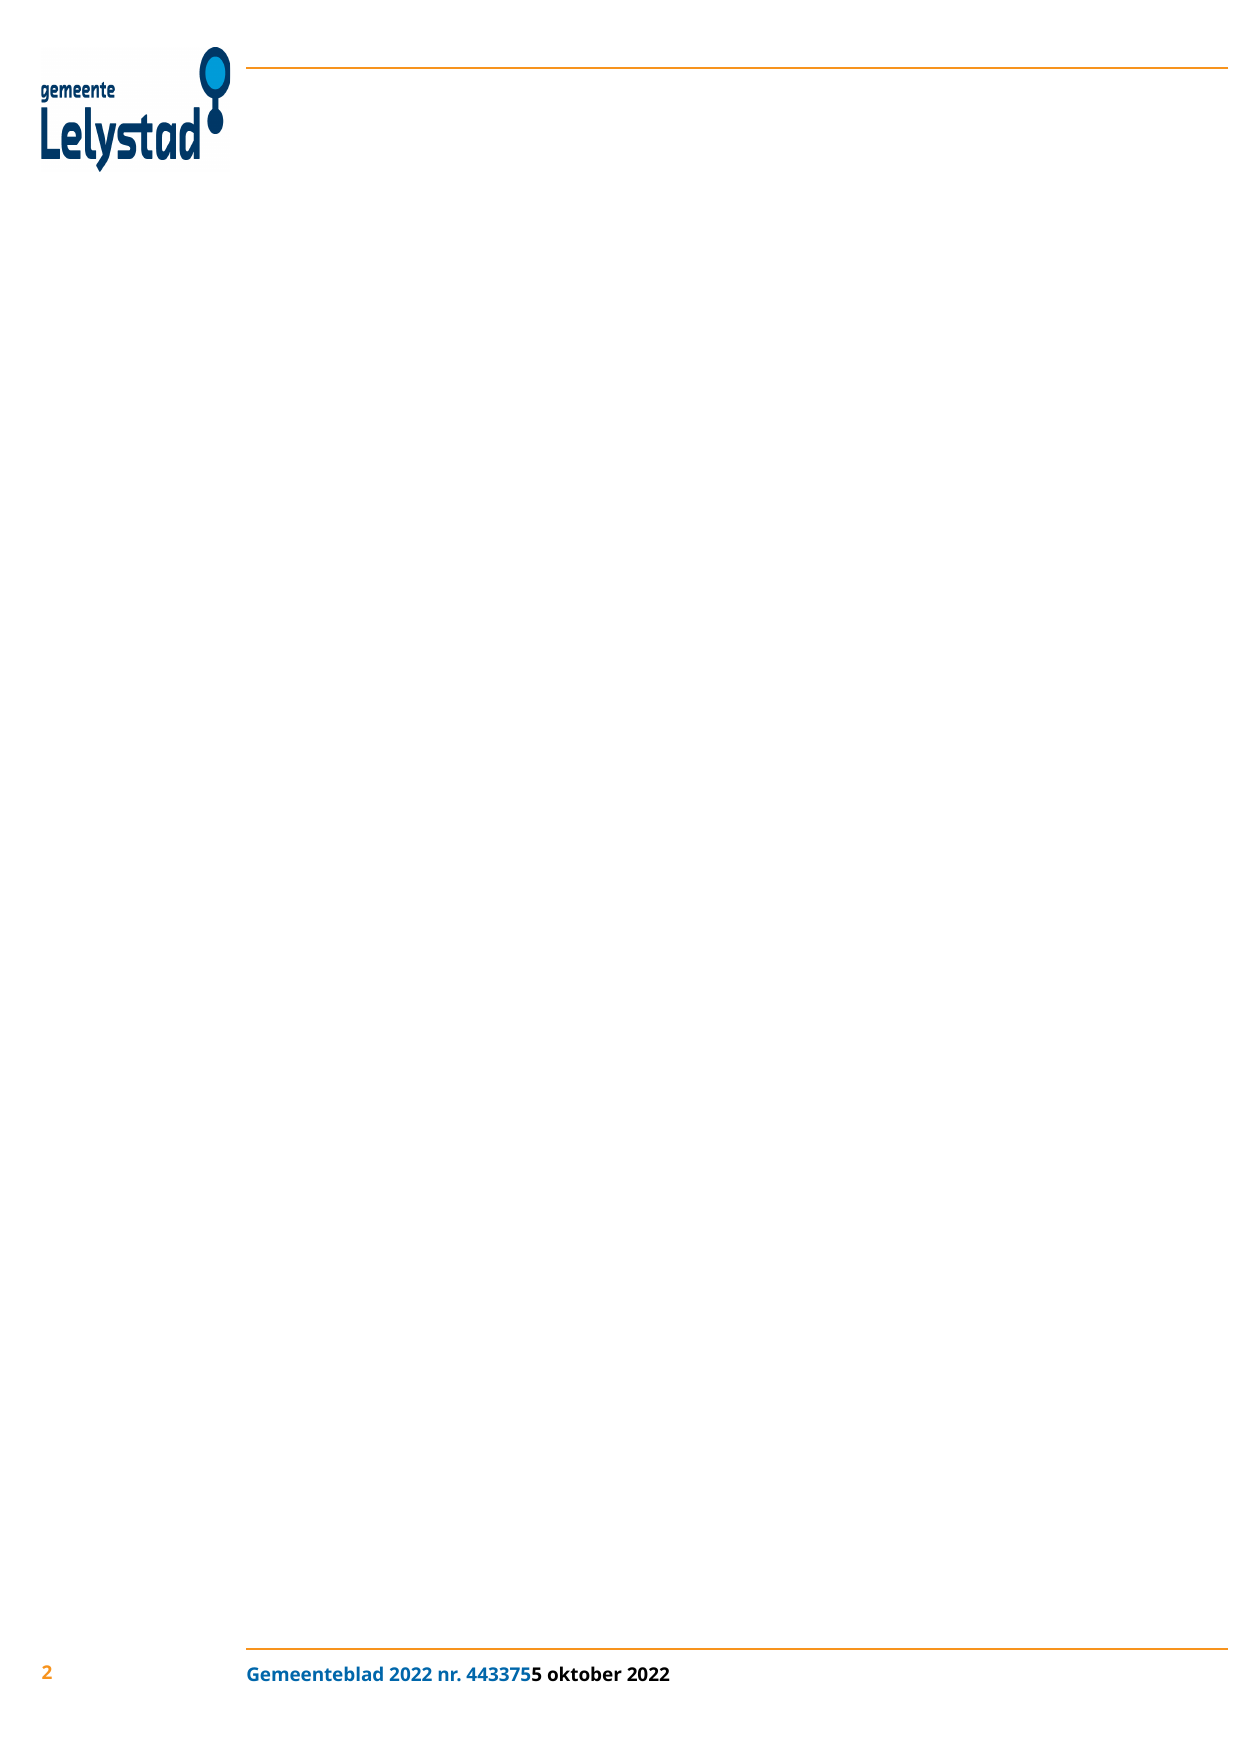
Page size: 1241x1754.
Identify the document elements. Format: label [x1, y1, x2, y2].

picture [41, 47, 231, 172]
